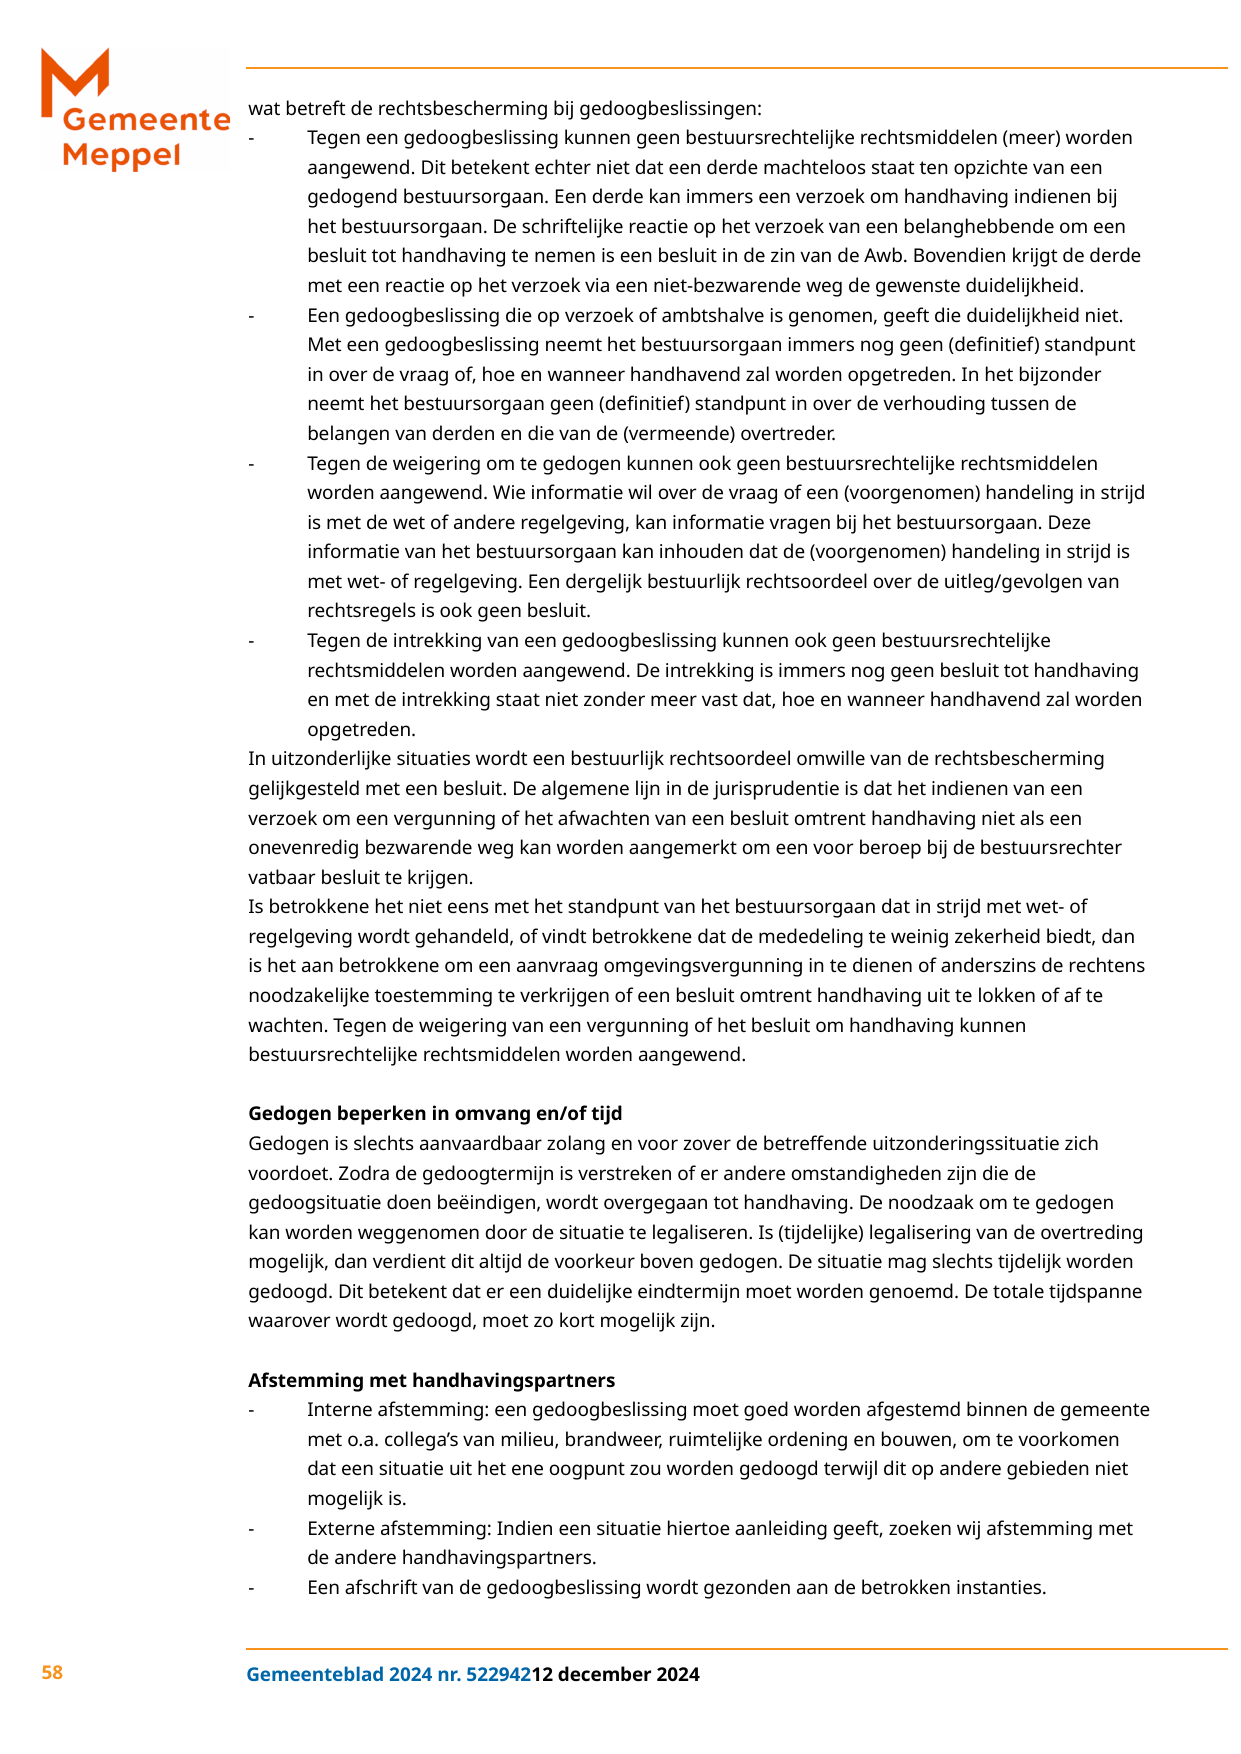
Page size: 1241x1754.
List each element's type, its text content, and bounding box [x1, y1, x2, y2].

text Afstemming met handhavingspartners [248, 1367, 1152, 1393]
text Is betrokkene het niet eens met het standpunt van het bestuursorgaan dat in strijd met wet- of regelgeving wordt gehandeld, of vindt betrokkene dat de mededeling te weinig zekerheid biedt, dan is het aan betrokkene om een aanvraag omgevingsvergunning in te dienen of anderszins de rechtens noodzakelijke toestemming te verkrijgen of een besluit omtrent handhaving uit te lokken of af te wachten. Tegen de weigering van een vergunning of het besluit om handhaving kunnen bestuursrechtelijke rechtsmiddelen worden aangewend. [248, 893, 1152, 1067]
text Gedogen is slechts aanvaardbaar zolang en voor zover de betreffende uitzonderingssituatie zich voordoet. Zodra de gedoogtermijn is verstreken of er andere omstandigheden zijn die de gedoogsituatie doen beëindigen, wordt overgegaan tot handhaving. De noodzaak om te gedogen kan worden weggenomen door de situatie te legaliseren. Is (tijdelijke) legalisering van de overtreding mogelijk, dan verdient dit altijd de voorkeur boven gedogen. De situatie mag slechts tijdelijk worden gedoogd. Dit betekent dat er een duidelijke eindtermijn moet worden genoemd. De totale tijdspanne waarover wordt gedoogd, moet zo kort mogelijk zijn. [248, 1130, 1152, 1333]
text Gedogen beperken in omvang en/of tijd [248, 1101, 1152, 1126]
list Tegen een gedoogbeslissing kunnen geen bestuursrechtelijke rechtsmiddelen (meer) worden aangewend. Dit betekent echter niet dat een derde machteloos staat ten opzichte van een gedogend bestuursorgaan. Een derde kan immers een verzoek om handhaving indienen bij het bestuursorgaan. De schriftelijke reactie op het verzoek van een belanghebbende om een besluit tot handhaving te nemen is een besluit in de zin van de Awb. Bovendien krijgt de derde met een reactie op het verzoek via een niet-bezwarende weg de gewenste duidelijkheid. [248, 124, 1152, 298]
list Interne afstemming: een gedoogbeslissing moet goed worden afgestemd binnen de gemeente met o.a. collega’s van milieu, brandweer, ruimtelijke ordening en bouwen, om te voorkomen dat een situatie uit het ene oogpunt zou worden gedoogd terwijl dit op andere gebieden niet mogelijk is. [248, 1396, 1152, 1511]
list Een afschrift van de gedoogbeslissing wordt gezonden aan de betrokken instanties. [248, 1574, 1152, 1600]
list Tegen de weigering om te gedogen kunnen ook geen bestuursrechtelijke rechtsmiddelen worden aangewend. Wie informatie wil over de vraag of een (voorgenomen) handeling in strijd is met de wet of andere regelgeving, kan informatie vragen bij het bestuursorgaan. Deze informatie van het bestuursorgaan kan inhouden dat de (voorgenomen) handeling in strijd is met wet- of regelgeving. Een dergelijk bestuurlijk rechtsoordeel over de uitleg/gevolgen van rechtsregels is ook geen besluit. [248, 450, 1152, 623]
list Een gedoogbeslissing die op verzoek of ambtshalve is genomen, geeft die duidelijkheid niet. Met een gedoogbeslissing neemt het bestuursorgaan immers nog geen (definitief) standpunt in over de vraag of, hoe en wanneer handhavend zal worden opgetreden. In het bijzonder neemt het bestuursorgaan geen (definitief) standpunt in over de verhouding tussen de belangen van derden en die van de (vermeende) overtreder. [248, 302, 1152, 446]
text wat betreft de rechtsbescherming bij gedoogbeslissingen: [248, 95, 1152, 121]
text In uitzonderlijke situaties wordt een bestuurlijk rechtsoordeel omwille van de rechtsbescherming gelijkgesteld met een besluit. De algemene lijn in de jurisprudentie is dat het indienen van een verzoek om een vergunning of het afwachten van een besluit omtrent handhaving niet als een onevenredig bezwarende weg kan worden aangemerkt om een voor beroep bij de bestuursrechter vatbaar besluit te krijgen. [248, 746, 1152, 890]
list Tegen de intrekking van een gedoogbeslissing kunnen ook geen bestuursrechtelijke rechtsmiddelen worden aangewend. De intrekking is immers nog geen besluit tot handhaving en met de intrekking staat niet zonder meer vast dat, hoe en wanneer handhavend zal worden opgetreden. [248, 627, 1152, 742]
list Externe afstemming: Indien een situatie hiertoe aanleiding geeft, zoeken wij afstemming met de andere handhavingspartners. [248, 1515, 1152, 1570]
picture [41, 47, 231, 172]
